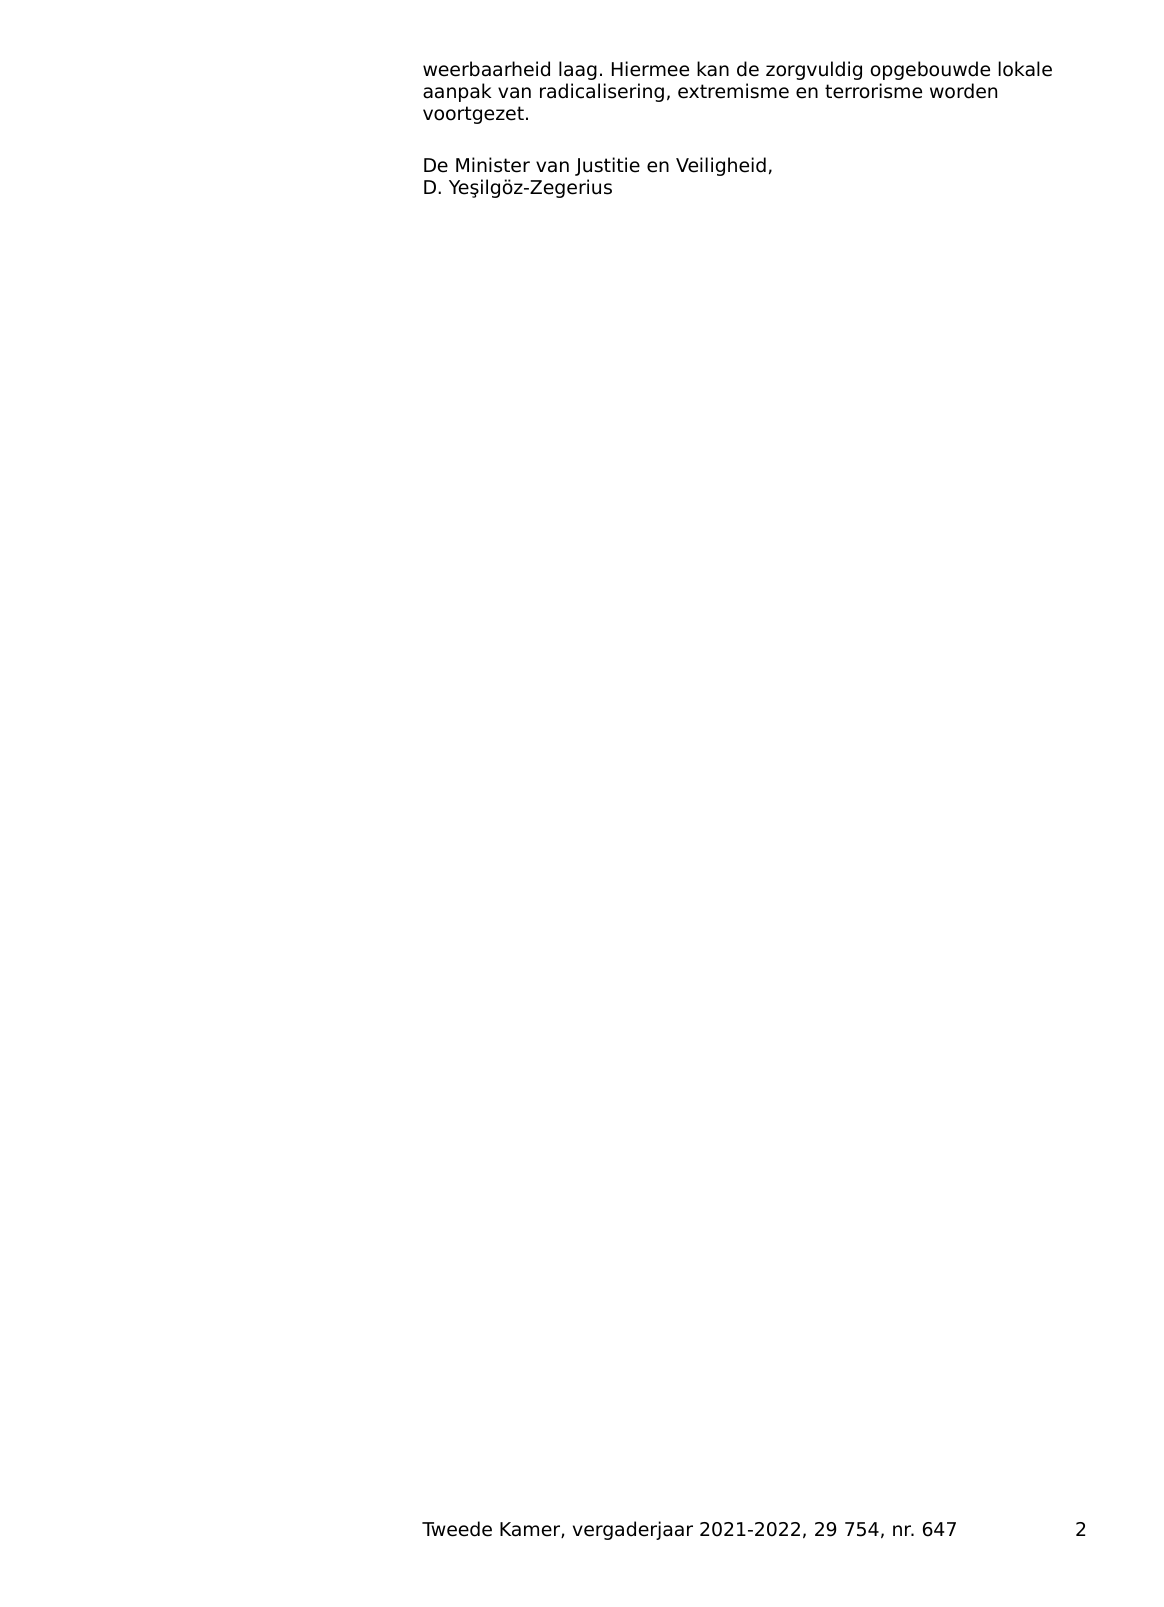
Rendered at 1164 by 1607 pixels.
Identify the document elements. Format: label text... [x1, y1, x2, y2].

text De Minister van Justitie en Veiligheid, D. Yeşilgöz-Zegerius [422, 155, 1087, 199]
text weerbaarheid laag. Hiermee kan de zorgvuldig opgebouwde lokale aanpak van radicalisering, extremisme en terrorisme worden voortgezet. [422, 59, 1087, 125]
